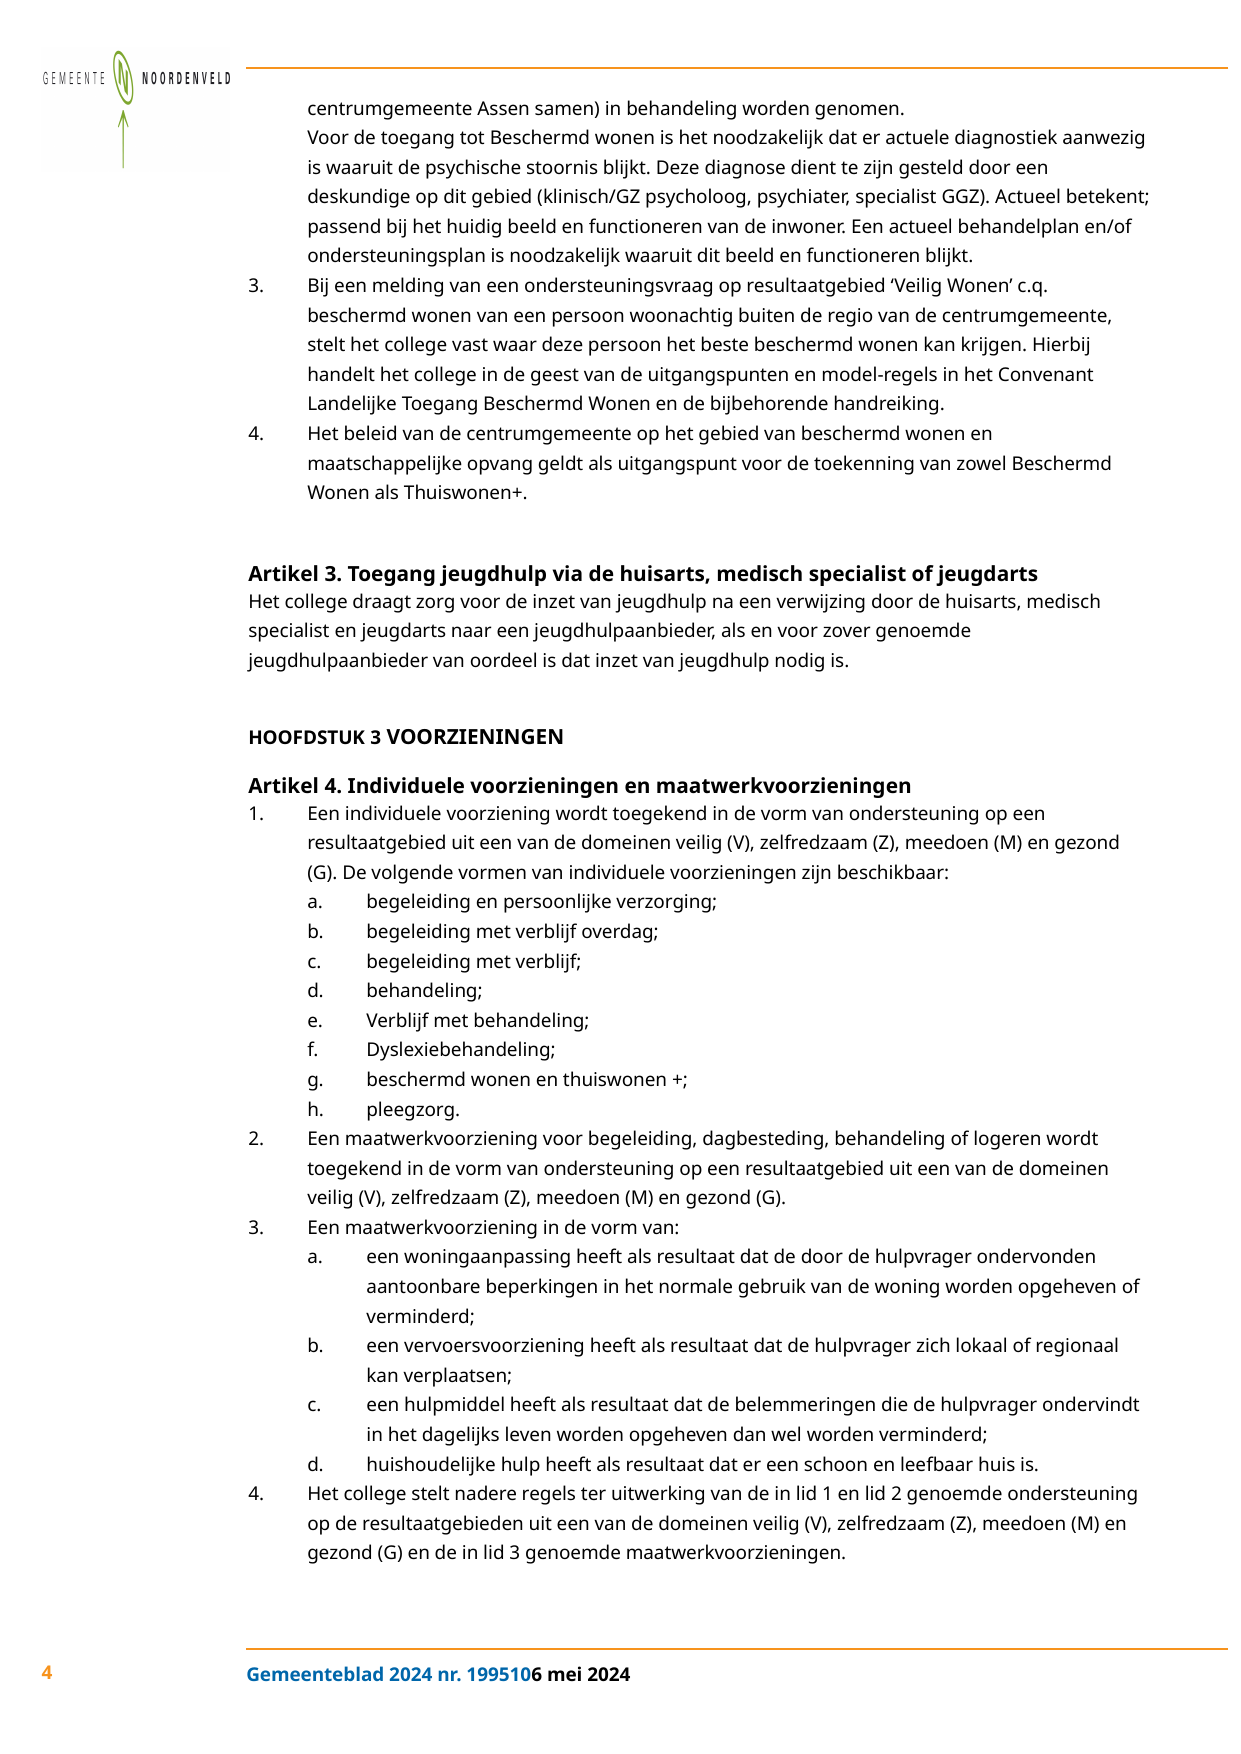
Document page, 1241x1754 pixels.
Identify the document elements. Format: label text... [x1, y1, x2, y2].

text Artikel 3. Toegang jeugdhulp via de huisarts, medisch specialist of jeugdarts [248, 559, 1152, 588]
list een hulpmiddel heeft als resultaat dat de belemmeringen die de hulpvrager ondervindt in het dagelijks leven worden opgeheven dan wel worden verminderd; [307, 1392, 1152, 1447]
list Verblijf met behandeling; [307, 1007, 1152, 1033]
picture [41, 47, 231, 172]
list pleegzorg. [307, 1096, 1152, 1121]
text HOOFDSTUK 3 VOORZIENINGEN [248, 722, 1152, 751]
list begeleiding en persoonlijke verzorging; [307, 889, 1152, 914]
list Een individuele voorziening wordt toegekend in de vorm van ondersteuning op een resultaatgebied uit een van de domeinen veilig (V), zelfredzaam (Z), meedoen (M) en gezond (G). De volgende vormen van individuele voorzieningen zijn beschikbaar: [248, 800, 1152, 885]
list Dyslexiebehandeling; [307, 1037, 1152, 1062]
list Het college stelt nadere regels ter uitwerking van de in lid 1 en lid 2 genoemde ondersteuning op de resultaatgebieden uit een van de domeinen veilig (V), zelfredzaam (Z), meedoen (M) en gezond (G) en de in lid 3 genoemde maatwerkvoorzieningen. [248, 1480, 1152, 1565]
list Bij een melding van een ondersteuningsvraag op resultaatgebied ‘Veilig Wonen’ c.q. beschermd wonen van een persoon woonachtig buiten de regio van de centrumgemeente, stelt het college vast waar deze persoon het beste beschermd wonen kan krijgen. Hierbij handelt het college in de geest van de uitgangspunten en model-regels in het Convenant Landelijke Toegang Beschermd Wonen en de bijbehorende handreiking. [248, 272, 1152, 416]
list centrumgemeente Assen samen) in behandeling worden genomen. [248, 95, 1152, 121]
list een woningaanpassing heeft als resultaat dat de door de hulpvrager ondervonden aantoonbare beperkingen in het normale gebruik van de woning worden opgeheven of verminderd; [307, 1244, 1152, 1328]
list Het beleid van de centrumgemeente op het gebied van beschermd wonen en maatschappelijke opvang geldt als uitgangspunt voor de toekenning van zowel Beschermd Wonen als Thuiswonen+. [248, 420, 1152, 505]
list Een maatwerkvoorziening voor begeleiding, dagbesteding, behandeling of logeren wordt toegekend in de vorm van ondersteuning op een resultaatgebied uit een van de domeinen veilig (V), zelfredzaam (Z), meedoen (M) en gezond (G). [248, 1125, 1152, 1210]
list beschermd wonen en thuiswonen +; [307, 1066, 1152, 1092]
list behandeling; [307, 977, 1152, 1003]
list begeleiding met verblijf overdag; [307, 918, 1152, 944]
list een vervoersvoorziening heeft als resultaat dat de hulpvrager zich lokaal of regionaal kan verplaatsen; [307, 1332, 1152, 1388]
text Artikel 4. Individuele voorzieningen en maatwerkvoorzieningen [248, 771, 1152, 800]
list Voor de toegang tot Beschermd wonen is het noodzakelijk dat er actuele diagnostiek aanwezig is waaruit de psychische stoornis blijkt. Deze diagnose dient te zijn gesteld door een deskundige op dit gebied (klinisch/GZ psycholoog, psychiater, specialist GGZ). Actueel betekent; passend bij het huidig beeld en functioneren van de inwoner. Een actueel behandelplan en/of ondersteuningsplan is noodzakelijk waaruit dit beeld en functioneren blijkt. [248, 124, 1152, 268]
list huishoudelijke hulp heeft als resultaat dat er een schoon en leefbaar huis is. [307, 1451, 1152, 1476]
list Een maatwerkvoorziening in de vorm van: [248, 1214, 1152, 1240]
text Het college draagt zorg voor de inzet van jeugdhulp na een verwijzing door de huisarts, medisch specialist en jeugdarts naar een jeugdhulpaanbieder, als en voor zover genoemde jeugdhulpaanbieder van oordeel is dat inzet van jeugdhulp nodig is. [248, 588, 1152, 673]
list begeleiding met verblijf; [307, 948, 1152, 973]
